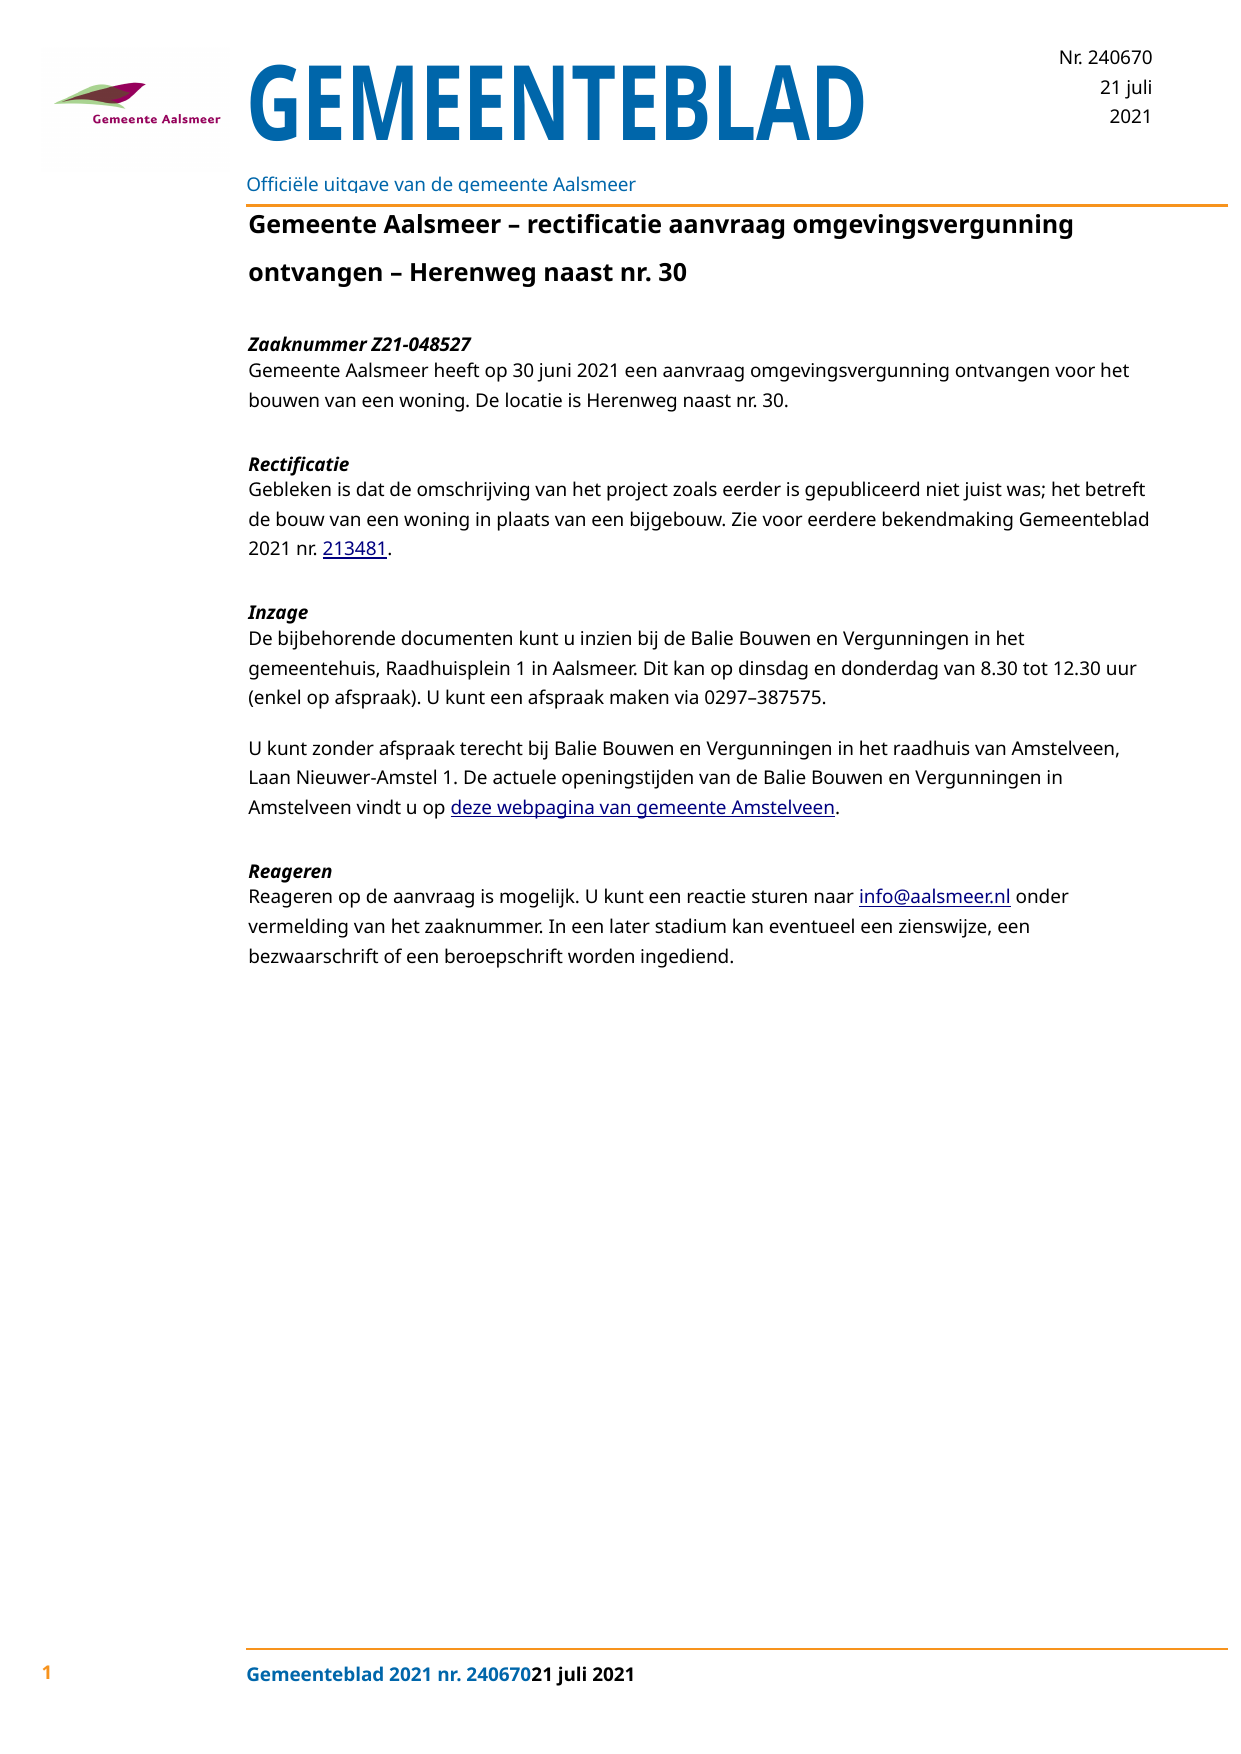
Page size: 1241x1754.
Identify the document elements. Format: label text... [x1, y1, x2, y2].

picture [41, 47, 231, 172]
text Reageren [248, 858, 1152, 884]
text Rectificatie [248, 451, 1152, 476]
text Zaaknummer Z21-048527 [248, 331, 1152, 357]
text Gemeente Aalsmeer – rectificatie aanvraag omgevingsvergunning ontvangen – Herenweg naast nr. 30 [248, 207, 1152, 288]
text Gebleken is dat de omschrijving van het project zoals eerder is gepubliceerd niet juist was; het betreft de bouw van een woning in plaats van een bijgebouw. Zie voor eerdere bekendmaking Gemeenteblad 2021 nr. 213481. [248, 476, 1152, 561]
text Inzage [248, 599, 1152, 625]
text Gemeente Aalsmeer heeft op 30 juni 2021 een aanvraag omgevingsvergunning ontvangen voor het bouwen van een woning. De locatie is Herenweg naast nr. 30. [248, 357, 1152, 412]
text Reageren op de aanvraag is mogelijk. U kunt een reactie sturen naar info@aalsmeer.nl onder vermelding van het zaaknummer. In een later stadium kan eventueel een zienswijze, een bezwaarschrift of een beroepschrift worden ingediend. [248, 884, 1152, 969]
text De bijbehorende documenten kunt u inzien bij de Balie Bouwen en Vergunningen in het gemeentehuis, Raadhuisplein 1 in Aalsmeer. Dit kan op dinsdag en donderdag van 8.30 tot 12.30 uur (enkel op afspraak). U kunt een afspraak maken via 0297–387575. [248, 625, 1152, 710]
text U kunt zonder afspraak terecht bij Balie Bouwen en Vergunningen in het raadhuis van Amstelveen, Laan Nieuwer-Amstel 1. De actuele openingstijden van de Balie Bouwen en Vergunningen in Amstelveen vindt u op deze webpagina van gemeente Amstelveen. [248, 735, 1152, 820]
